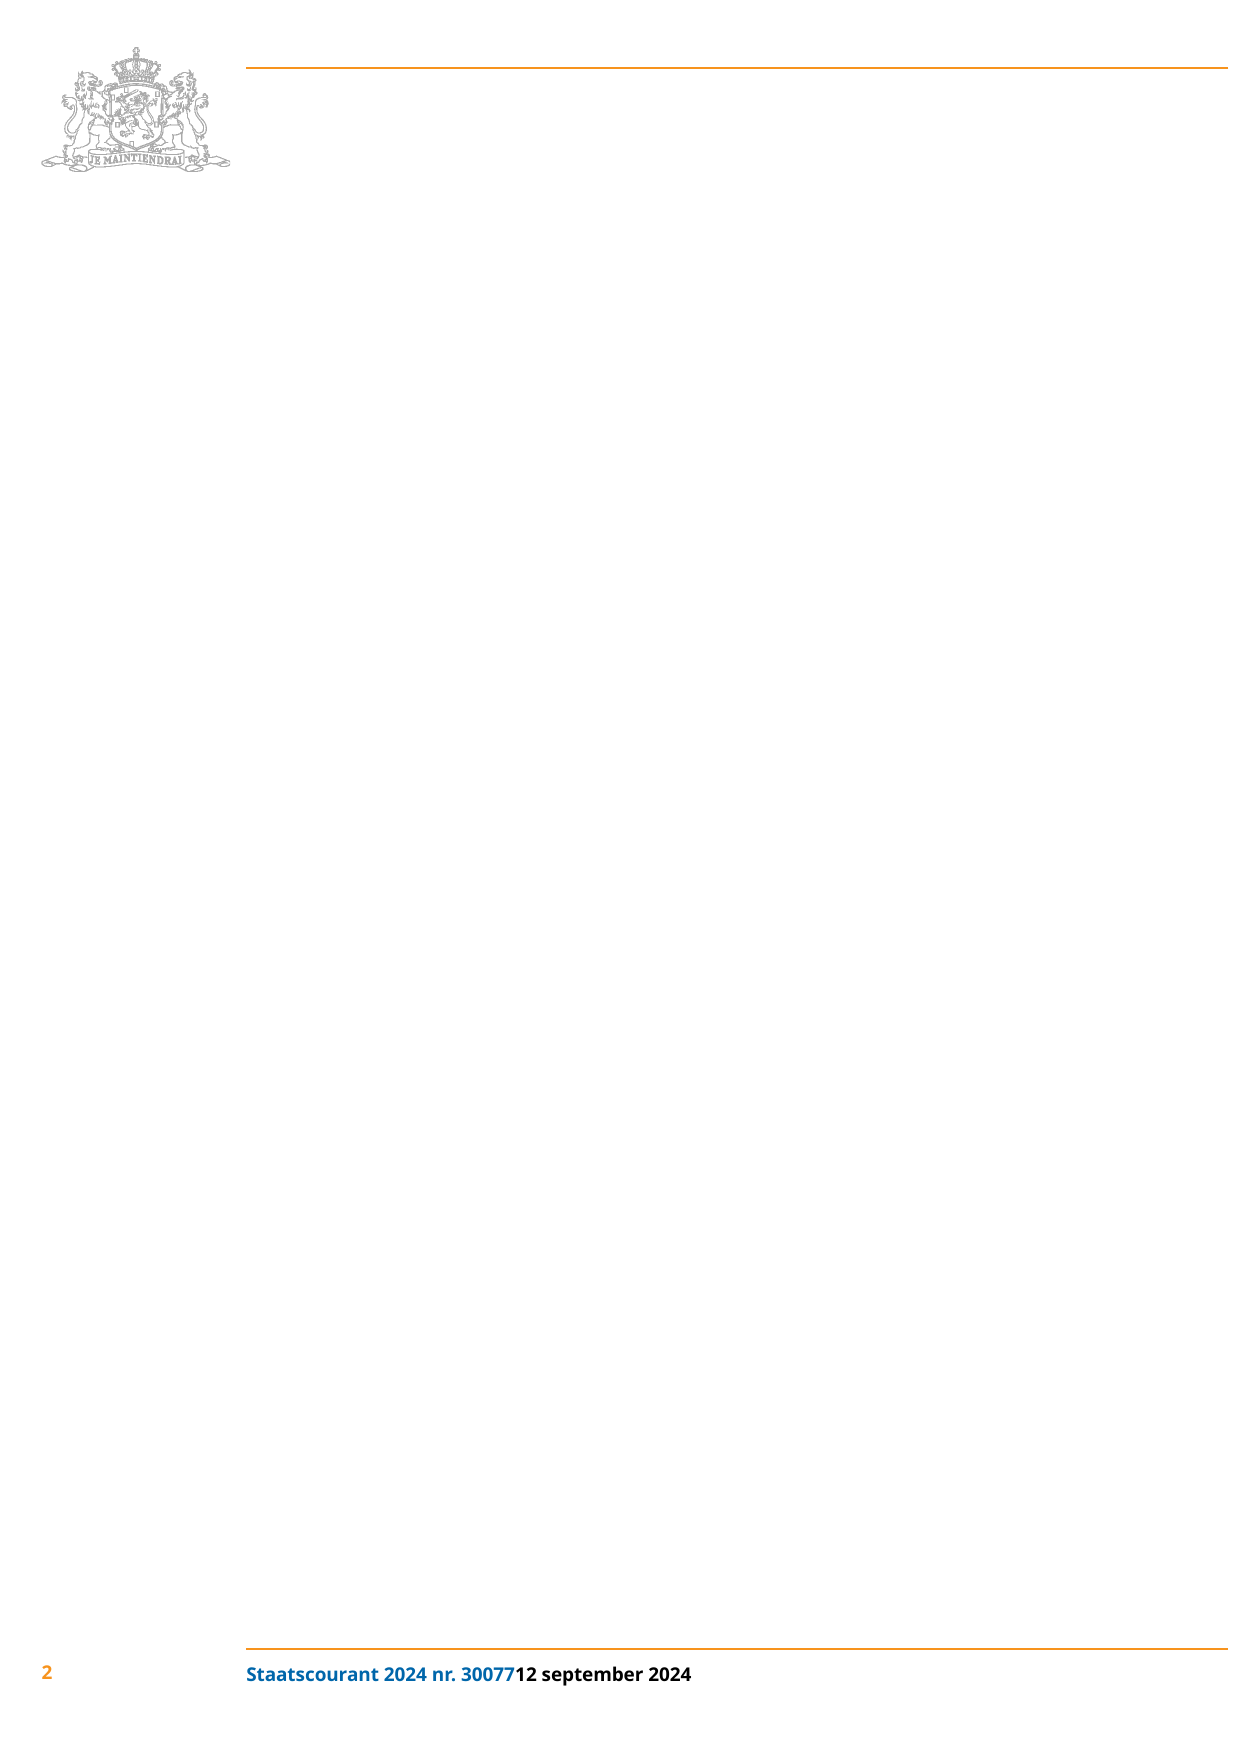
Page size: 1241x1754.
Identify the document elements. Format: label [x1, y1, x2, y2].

picture [41, 47, 231, 172]
